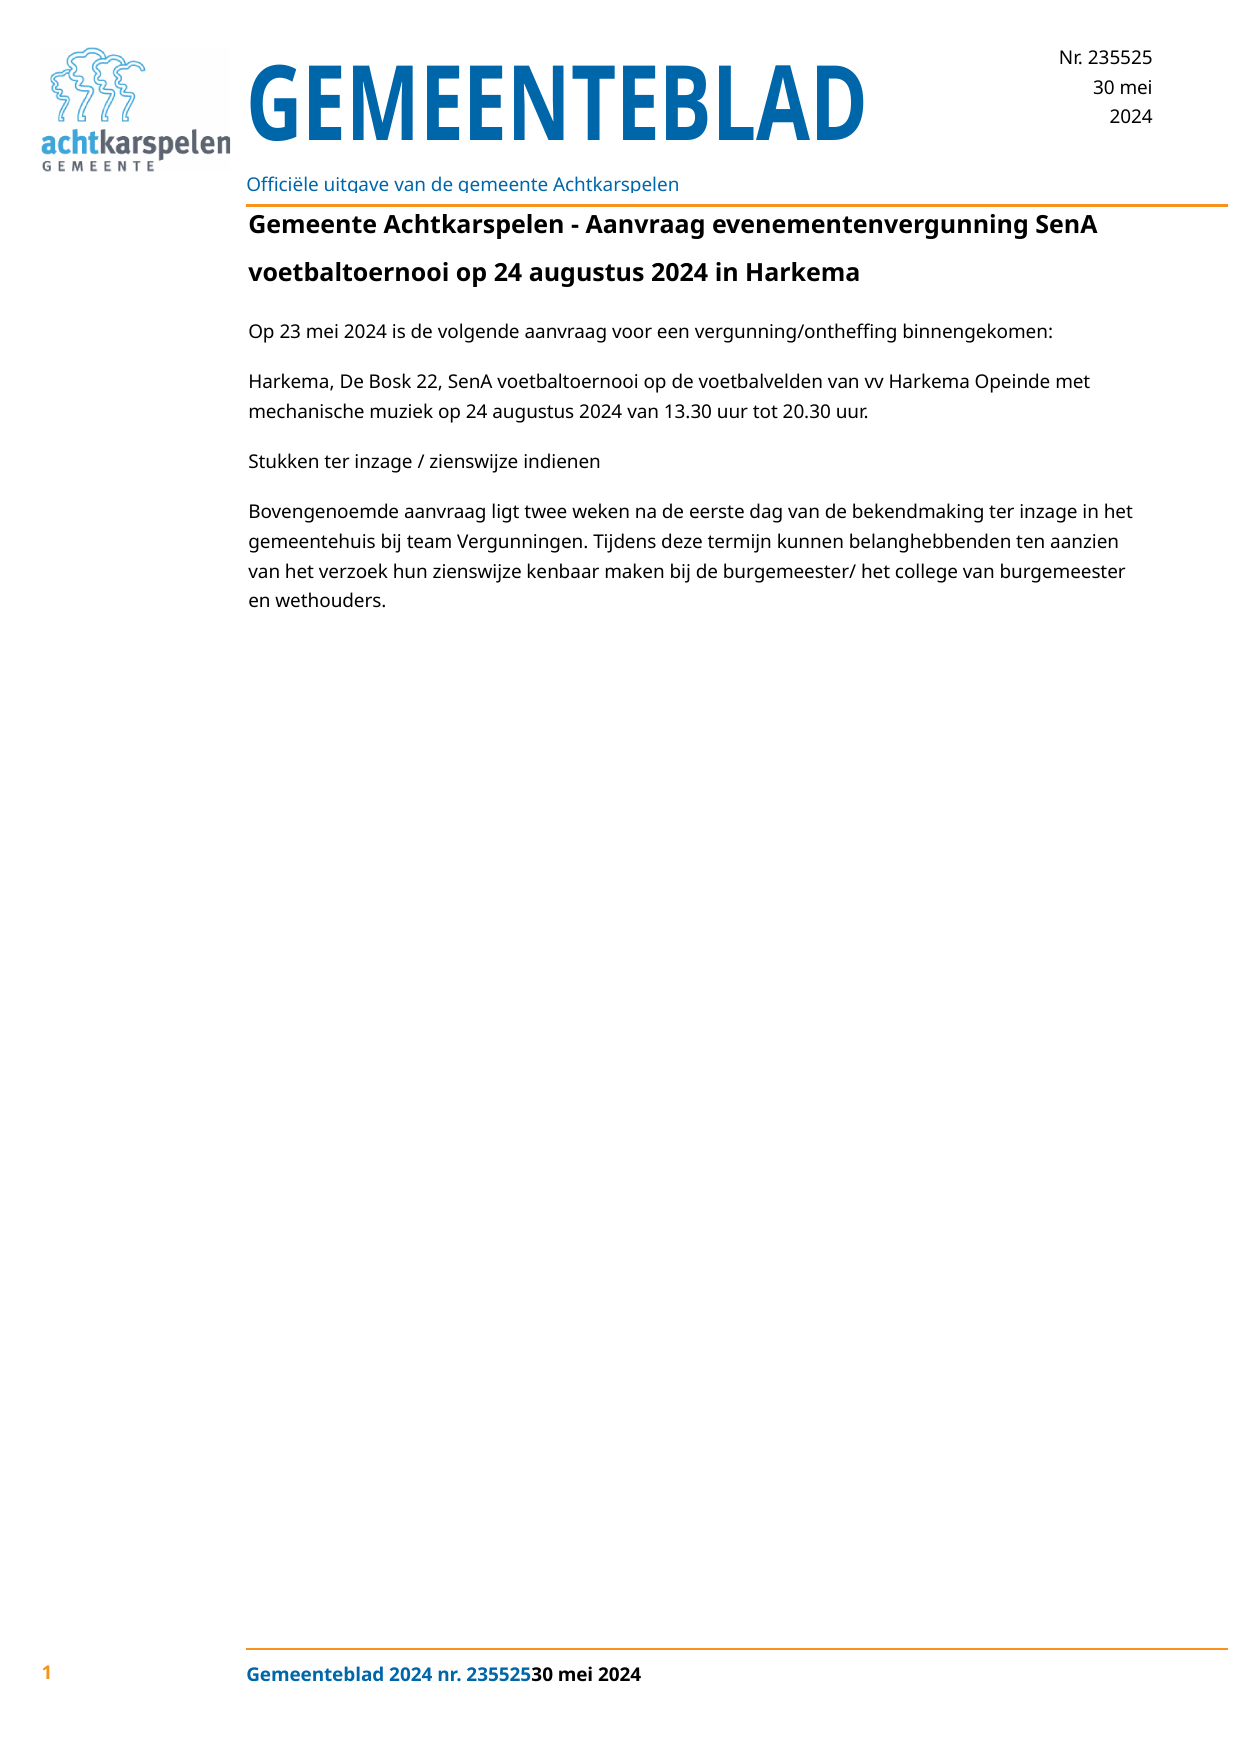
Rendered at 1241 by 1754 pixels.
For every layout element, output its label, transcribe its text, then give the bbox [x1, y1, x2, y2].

text Op 23 mei 2024 is de volgende aanvraag voor een vergunning/ontheffing binnengekomen: [248, 318, 1152, 344]
picture [41, 47, 231, 172]
text Gemeente Achtkarspelen - Aanvraag evenementenvergunning SenA voetbaltoernooi op 24 augustus 2024 in Harkema [248, 207, 1152, 288]
text Harkema, De Bosk 22, SenA voetbaltoernooi op de voetbalvelden van vv Harkema Opeinde met mechanische muziek op 24 augustus 2024 van 13.30 uur tot 20.30 uur. [248, 368, 1152, 424]
text Stukken ter inzage / zienswijze indienen [248, 448, 1152, 474]
text Bovengenoemde aanvraag ligt twee weken na de eerste dag van de bekendmaking ter inzage in het gemeentehuis bij team Vergunningen. Tijdens deze termijn kunnen belanghebbenden ten aanzien van het verzoek hun zienswijze kenbaar maken bij de burgemeester/ het college van burgemeester en wethouders. [248, 499, 1152, 613]
